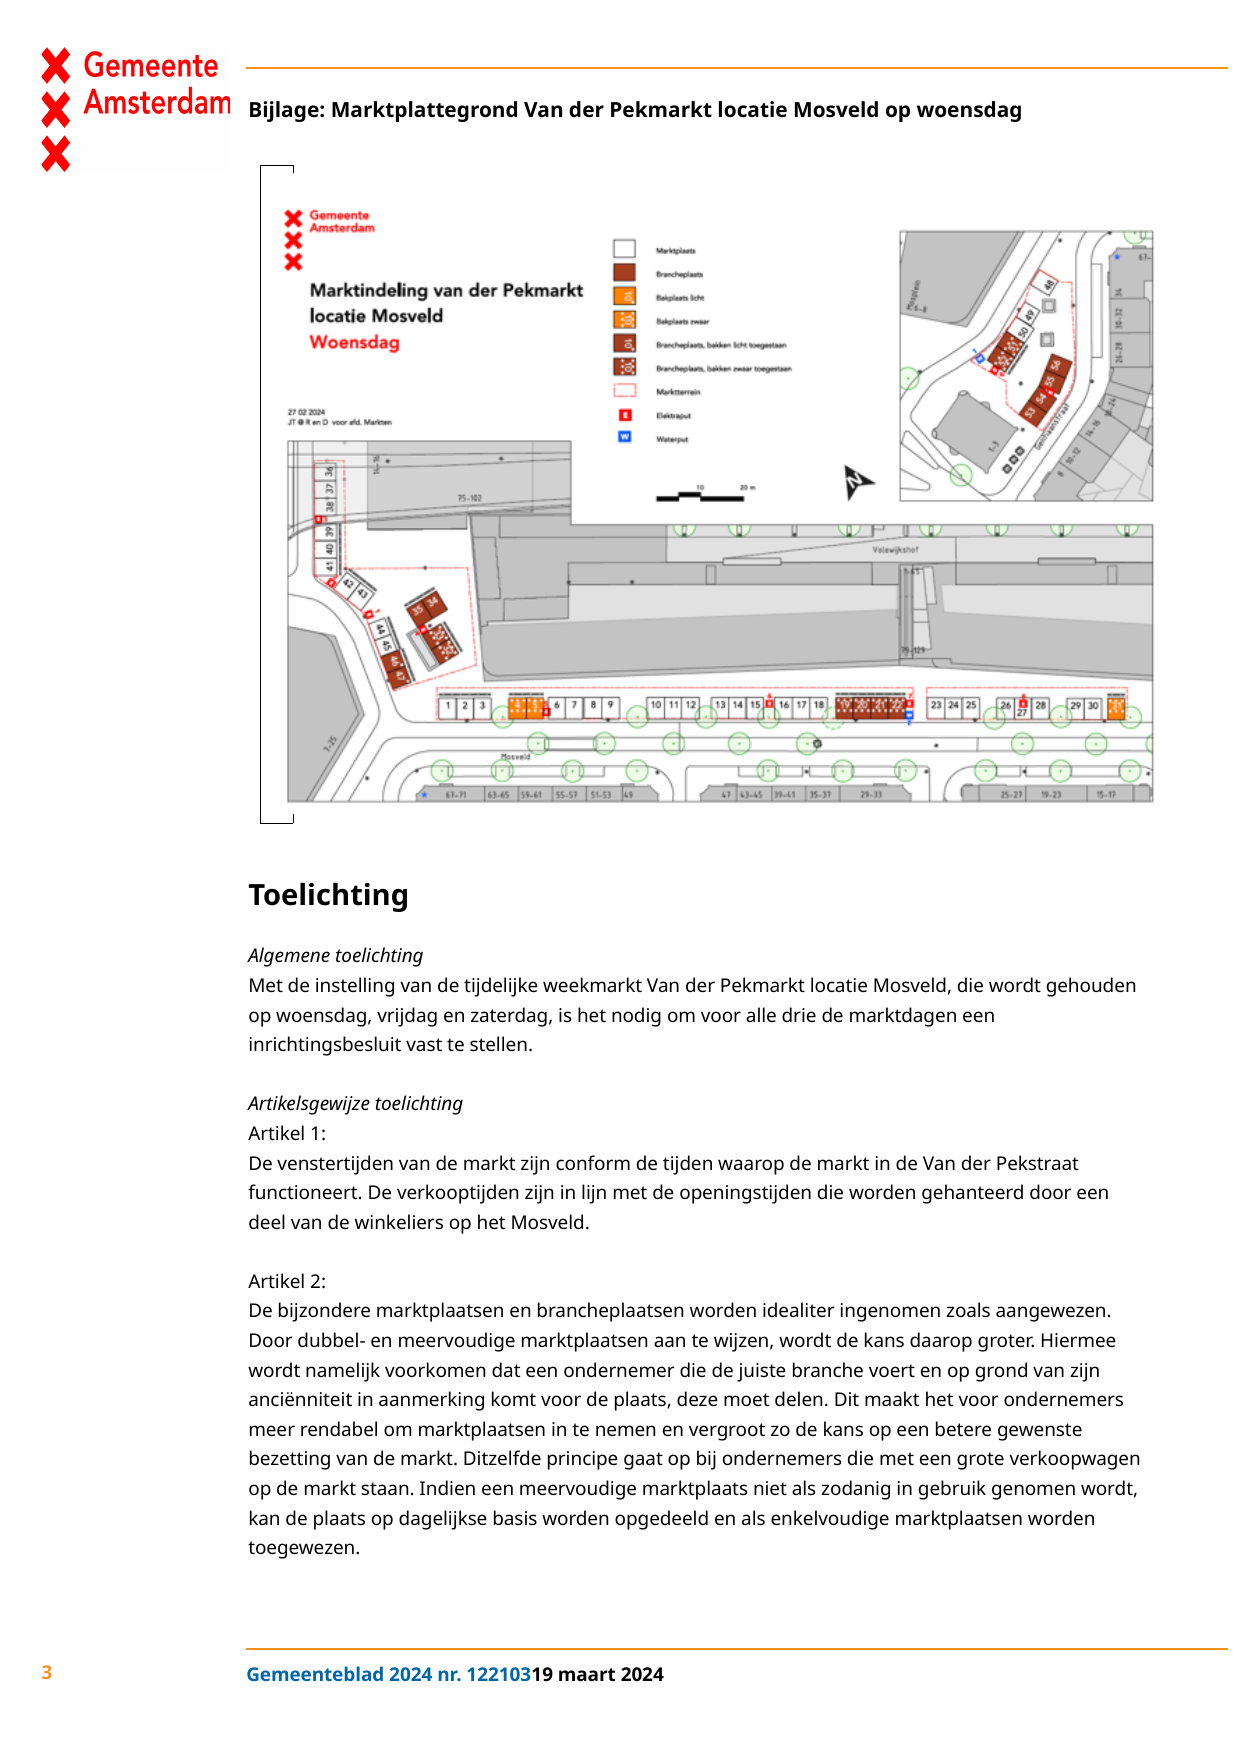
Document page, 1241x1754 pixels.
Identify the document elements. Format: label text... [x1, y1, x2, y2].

picture [268, 173, 1173, 814]
text Met de instelling van de tijdelijke weekmarkt Van der Pekmarkt locatie Mosveld, die wordt gehouden op woensdag, vrijdag en zaterdag, is het nodig om voor alle drie de marktdagen een inrichtingsbesluit vast te stellen. [248, 972, 1152, 1057]
text Artikel 2: [248, 1268, 1152, 1294]
text Bijlage: Marktplattegrond Van der Pekmarkt locatie Mosveld op woensdag [248, 95, 1152, 123]
text Artikelsgewijze toelichting [248, 1091, 1152, 1116]
text Algemene toelichting [248, 943, 1152, 968]
text Artikel 1: [248, 1120, 1152, 1146]
text Toelichting [248, 874, 1152, 913]
text De venstertijden van de markt zijn conform de tijden waarop de markt in de Van der Pekstraat functioneert. De verkooptijden zijn in lijn met de openingstijden die worden gehanteerd door een deel van de winkeliers op het Mosveld. [248, 1150, 1152, 1235]
text De bijzondere marktplaatsen en brancheplaatsen worden idealiter ingenomen zoals aangewezen. Door dubbel- en meervoudige marktplaatsen aan te wijzen, wordt de kans daarop groter. Hiermee wordt namelijk voorkomen dat een ondernemer die de juiste branche voert en op grond van zijn anciënniteit in aanmerking komt voor de plaats, deze moet delen. Dit maakt het voor ondernemers meer rendabel om marktplaatsen in te nemen en vergroot zo de kans op een betere gewenste bezetting van de markt. Ditzelfde principe gaat op bij ondernemers die met een grote verkoopwagen op de markt staan. Indien een meervoudige marktplaats niet als zodanig in gebruik genomen wordt, kan de plaats op dagelijkse basis worden opgedeeld en als enkelvoudige marktplaatsen worden toegewezen. [248, 1298, 1152, 1560]
picture [41, 47, 231, 172]
